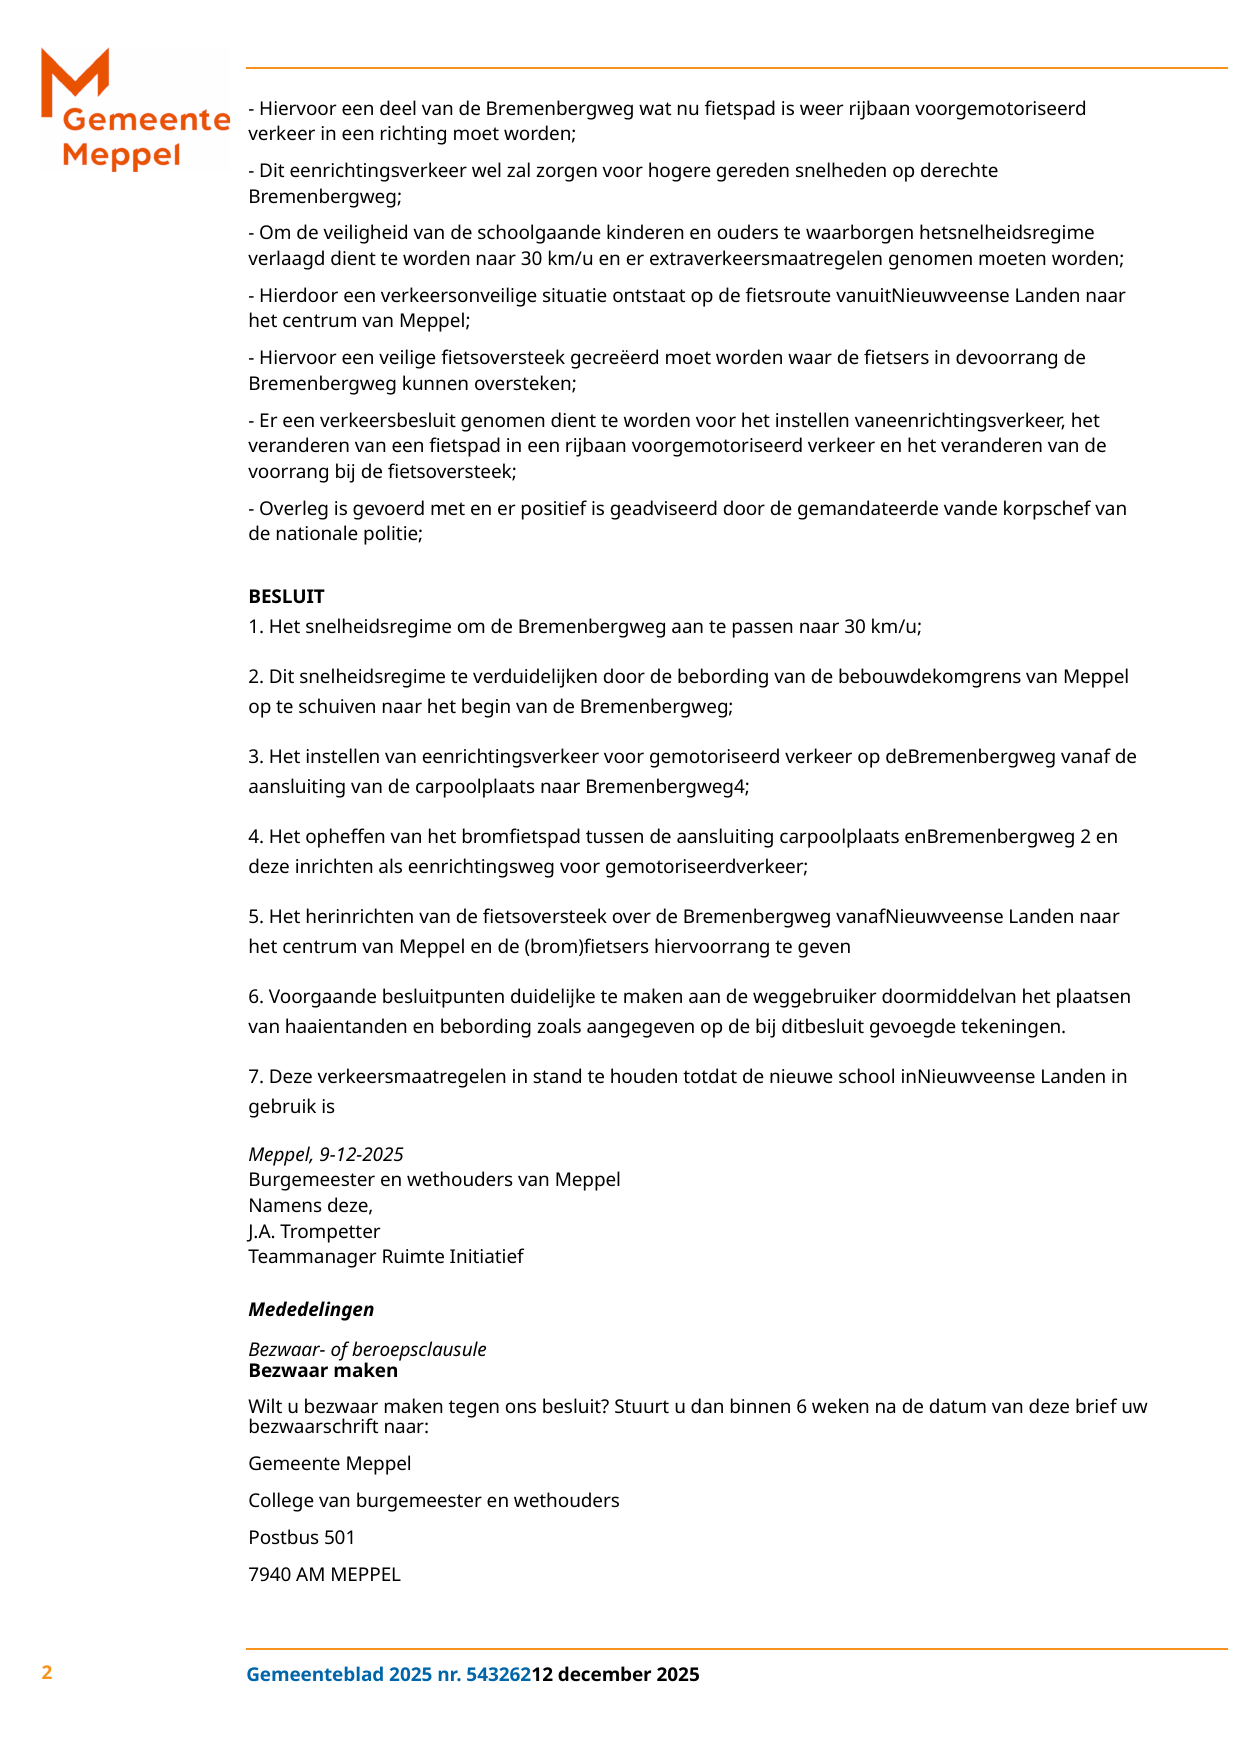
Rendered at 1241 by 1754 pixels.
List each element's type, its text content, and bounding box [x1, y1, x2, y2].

text J.A. Trompetter [248, 1218, 1152, 1244]
text - Om de veiligheid van de schoolgaande kinderen en ouders te waarborgen hetsnelheidsregime verlaagd dient te worden naar 30 km/u en er extraverkeersmaatregelen genomen moeten worden; [248, 219, 1152, 271]
text - Hiervoor een deel van de Bremenbergweg wat nu fietspad is weer rijbaan voorgemotoriseerd verkeer in een richting moet worden; [248, 95, 1152, 146]
text - Hierdoor een verkeersonveilige situatie ontstaat op de fietsroute vanuitNieuwveense Landen naar het centrum van Meppel; [248, 282, 1152, 333]
text 7940 AM MEPPEL [248, 1566, 1152, 1585]
text - Er een verkeersbesluit genomen dient te worden voor het instellen vaneenrichtingsverkeer, het veranderen van een fietspad in een rijbaan voorgemotoriseerd verkeer en het veranderen van de voorrang bij de fietsoversteek; [248, 407, 1152, 484]
text BESLUIT [248, 583, 1152, 609]
text Burgemeester en wethouders van Meppel [248, 1166, 1152, 1192]
text College van burgemeester en wethouders [248, 1492, 1152, 1511]
text Gemeente Meppel [248, 1455, 1152, 1474]
text 6. Voorgaande besluitpunten duidelijke te maken aan de weggebruiker doormiddelvan het plaatsen van haaientanden en bebording zoals aangegeven op de bij ditbesluit gevoegde tekeningen. [248, 983, 1152, 1039]
text - Dit eenrichtingsverkeer wel zal zorgen voor hogere gereden snelheden op derechte Bremenbergweg; [248, 157, 1152, 209]
text Meppel, 9-12-2025 [248, 1141, 1152, 1166]
text Teammanager Ruimte Initiatief [248, 1244, 1152, 1269]
text 4. Het opheffen van het bromfietspad tussen de aansluiting carpoolplaats enBremenbergweg 2 en deze inrichten als eenrichtingsweg voor gemotoriseerdverkeer; [248, 823, 1152, 879]
text Mededelingen [248, 1297, 1152, 1322]
text 1. Het snelheidsregime om de Bremenbergweg aan te passen naar 30 km/u; [248, 613, 1152, 639]
text Wilt u bezwaar maken tegen ons besluit? Stuurt u dan binnen 6 weken na de datum van deze brief uw bezwaarschrift naar: [248, 1398, 1152, 1437]
text Postbus 501 [248, 1529, 1152, 1548]
text 5. Het herinrichten van de fietsoversteek over de Bremenbergweg vanafNieuwveense Landen naar het centrum van Meppel en de (brom)fietsers hiervoorrang te geven [248, 903, 1152, 959]
text - Hiervoor een veilige fietsoversteek gecreëerd moet worden waar de fietsers in devoorrang de Bremenbergweg kunnen oversteken; [248, 344, 1152, 396]
text - Overleg is gevoerd met en er positief is geadviseerd door de gemandateerde vande korpschef van de nationale politie; [248, 495, 1152, 546]
text Bezwaar- of beroepsclausule [248, 1336, 1152, 1362]
text 2. Dit snelheidsregime te verduidelijken door de bebording van de bebouwdekomgrens van Meppel op te schuiven naar het begin van de Bremenbergweg; [248, 663, 1152, 719]
text Bezwaar maken [248, 1362, 1152, 1381]
text 3. Het instellen van eenrichtingsverkeer voor gemotoriseerd verkeer op deBremenbergweg vanaf de aansluiting van de carpoolplaats naar Bremenbergweg4; [248, 743, 1152, 799]
text Namens deze, [248, 1192, 1152, 1218]
text 7. Deze verkeersmaatregelen in stand te houden totdat de nieuwe school inNieuwveense Landen in gebruik is [248, 1063, 1152, 1119]
picture [41, 47, 231, 172]
